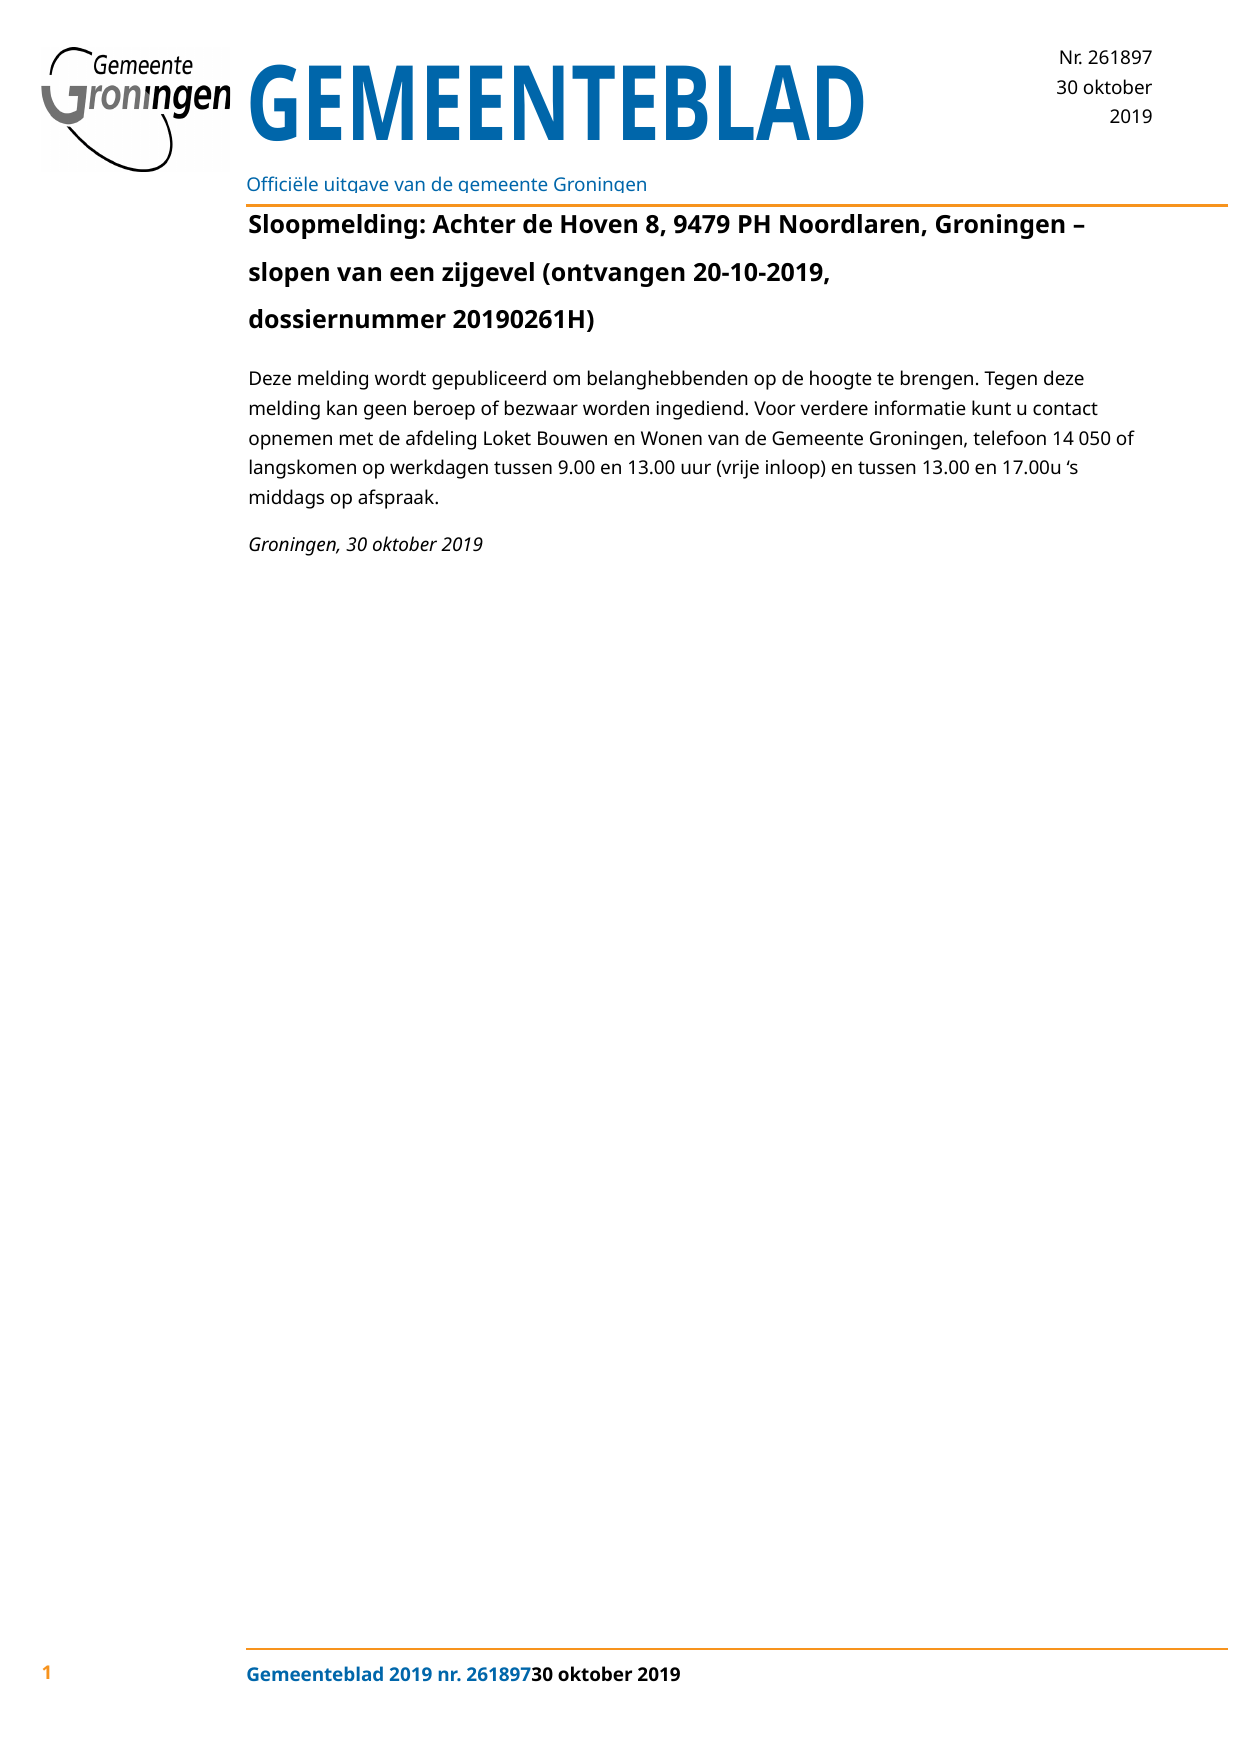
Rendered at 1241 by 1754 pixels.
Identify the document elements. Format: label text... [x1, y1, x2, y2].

picture [41, 47, 231, 172]
text Groningen, 30 oktober 2019 [248, 532, 1152, 557]
text Sloopmelding: Achter de Hoven 8, 9479 PH Noordlaren, Groningen – slopen van een zijgevel (ontvangen 20-10-2019, dossiernummer 20190261H) [248, 207, 1152, 336]
text Deze melding wordt gepubliceerd om belanghebbenden op de hoogte te brengen. Tegen deze melding kan geen beroep of bezwaar worden ingediend. Voor verdere informatie kunt u contact opnemen met de afdeling Loket Bouwen en Wonen van de Gemeente Groningen, telefoon 14 050 of langskomen op werkdagen tussen 9.00 en 13.00 uur (vrije inloop) en tussen 13.00 en 17.00u ‘s middags op afspraak. [248, 366, 1152, 509]
